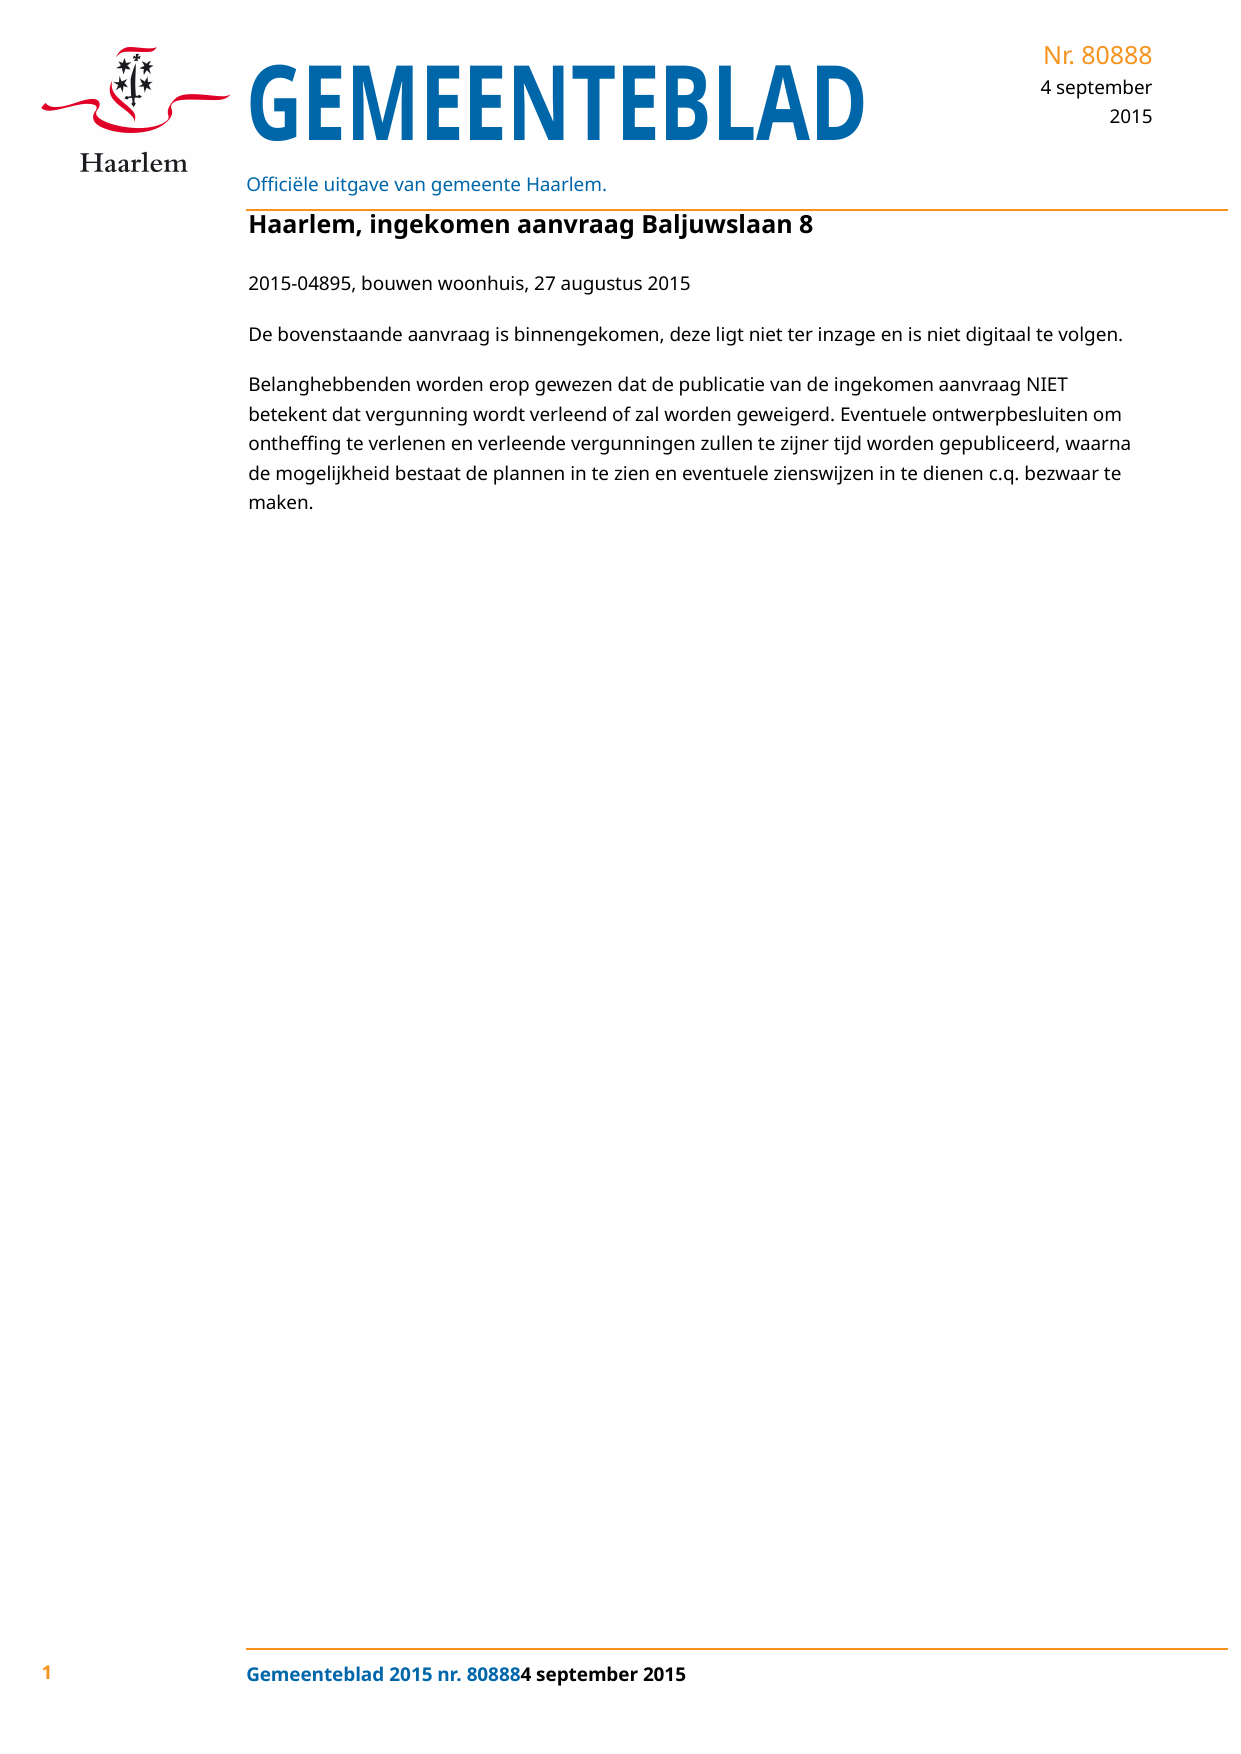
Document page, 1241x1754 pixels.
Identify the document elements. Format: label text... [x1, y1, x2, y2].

picture [41, 47, 231, 172]
text 2015-04895, bouwen woonhuis, 27 augustus 2015 [248, 270, 1152, 296]
text Belanghebbenden worden erop gewezen dat de publicatie van de ingekomen aanvraag NIET betekent dat vergunning wordt verleend of zal worden geweigerd. Eventuele ontwerpbesluiten om ontheffing te verlenen en verleende vergunningen zullen te zijner tijd worden gepubliceerd, waarna de mogelijkheid bestaat de plannen in te zien en eventuele zienswijzen in te dienen c.q. bezwaar te maken. [248, 371, 1152, 515]
text De bovenstaande aanvraag is binnengekomen, deze ligt niet ter inzage en is niet digitaal te volgen. [248, 321, 1152, 346]
text Haarlem, ingekomen aanvraag Baljuwslaan 8 [248, 211, 1152, 241]
